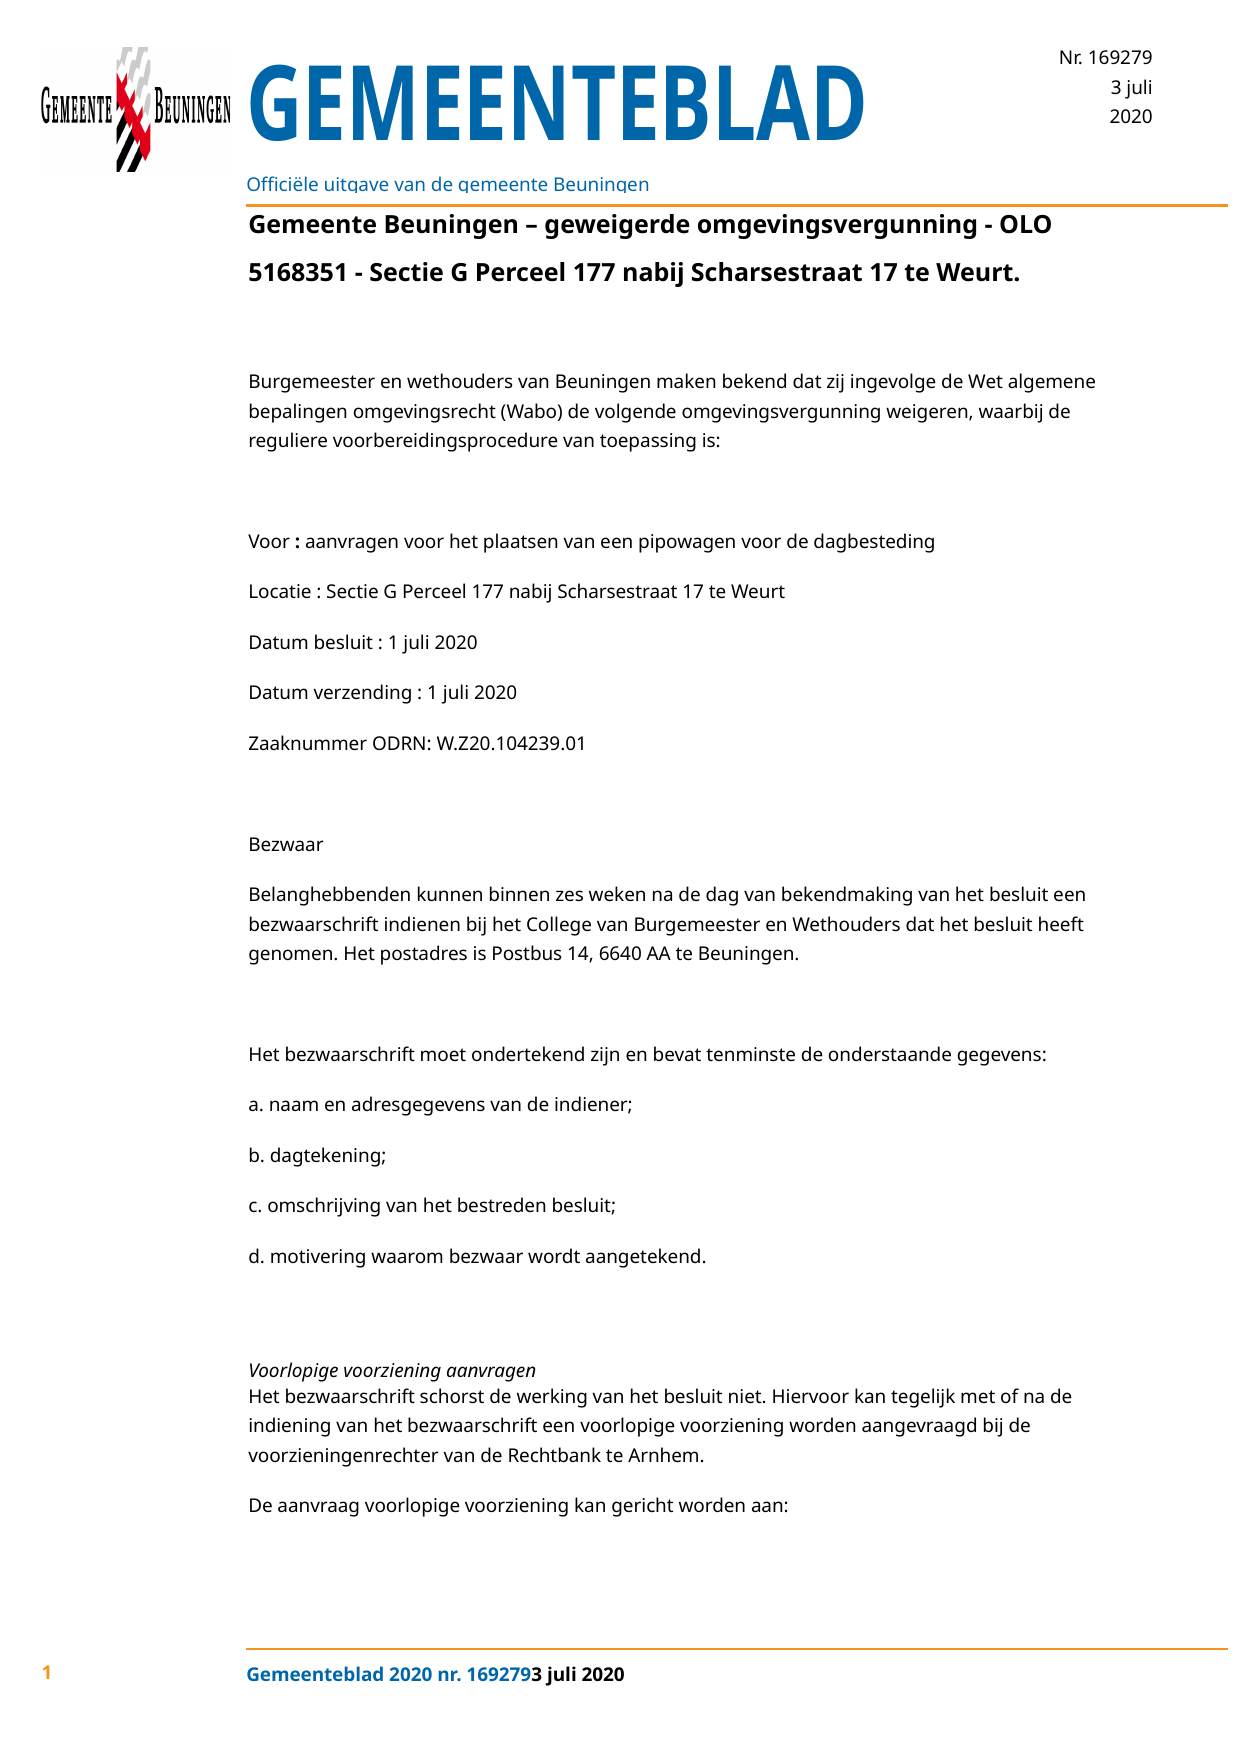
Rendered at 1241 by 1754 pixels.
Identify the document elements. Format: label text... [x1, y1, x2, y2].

text Voorlopige voorziening aanvragen [248, 1357, 1152, 1383]
text Burgemeester en wethouders van Beuningen maken bekend dat zij ingevolge de Wet algemene bepalingen omgevingsrecht (Wabo) de volgende omgevingsvergunning weigeren, waarbij de reguliere voorbereidingsprocedure van toepassing is: [248, 368, 1152, 453]
text Het bezwaarschrift moet ondertekend zijn en bevat tenminste de onderstaande gegevens: [248, 1041, 1152, 1067]
text d. motivering waarom bezwaar wordt aangetekend. [248, 1243, 1152, 1269]
text Locatie : Sectie G Perceel 177 nabij Scharsestraat 17 te Weurt [248, 579, 1152, 604]
text Het bezwaarschrift schorst de werking van het besluit niet. Hiervoor kan tegelijk met of na de indiening van het bezwaarschrift een voorlopige voorziening worden aangevraagd bij de voorzieningenrechter van de Rechtbank te Arnhem. [248, 1383, 1152, 1468]
text Datum besluit : 1 juli 2020 [248, 629, 1152, 655]
text a. naam en adresgegevens van de indiener; [248, 1092, 1152, 1117]
text b. dagtekening; [248, 1142, 1152, 1168]
picture [41, 47, 231, 172]
text De aanvraag voorlopige voorziening kan gericht worden aan: [248, 1493, 1152, 1518]
text c. omschrijving van het bestreden besluit; [248, 1192, 1152, 1218]
text Gemeente Beuningen – geweigerde omgevingsvergunning - OLO 5168351 - Sectie G Perceel 177 nabij Scharsestraat 17 te Weurt. [248, 207, 1152, 288]
text Zaaknummer ODRN: W.Z20.104239.01 [248, 730, 1152, 756]
text Voor : aanvragen voor het plaatsen van een pipowagen voor de dagbesteding [248, 528, 1152, 554]
text Datum verzending : 1 juli 2020 [248, 679, 1152, 705]
text Bezwaar [248, 831, 1152, 857]
text Belanghebbenden kunnen binnen zes weken na de dag van bekendmaking van het besluit een bezwaarschrift indienen bij het College van Burgemeester en Wethouders dat het besluit heeft genomen. Het postadres is Postbus 14, 6640 AA te Beuningen. [248, 881, 1152, 966]
